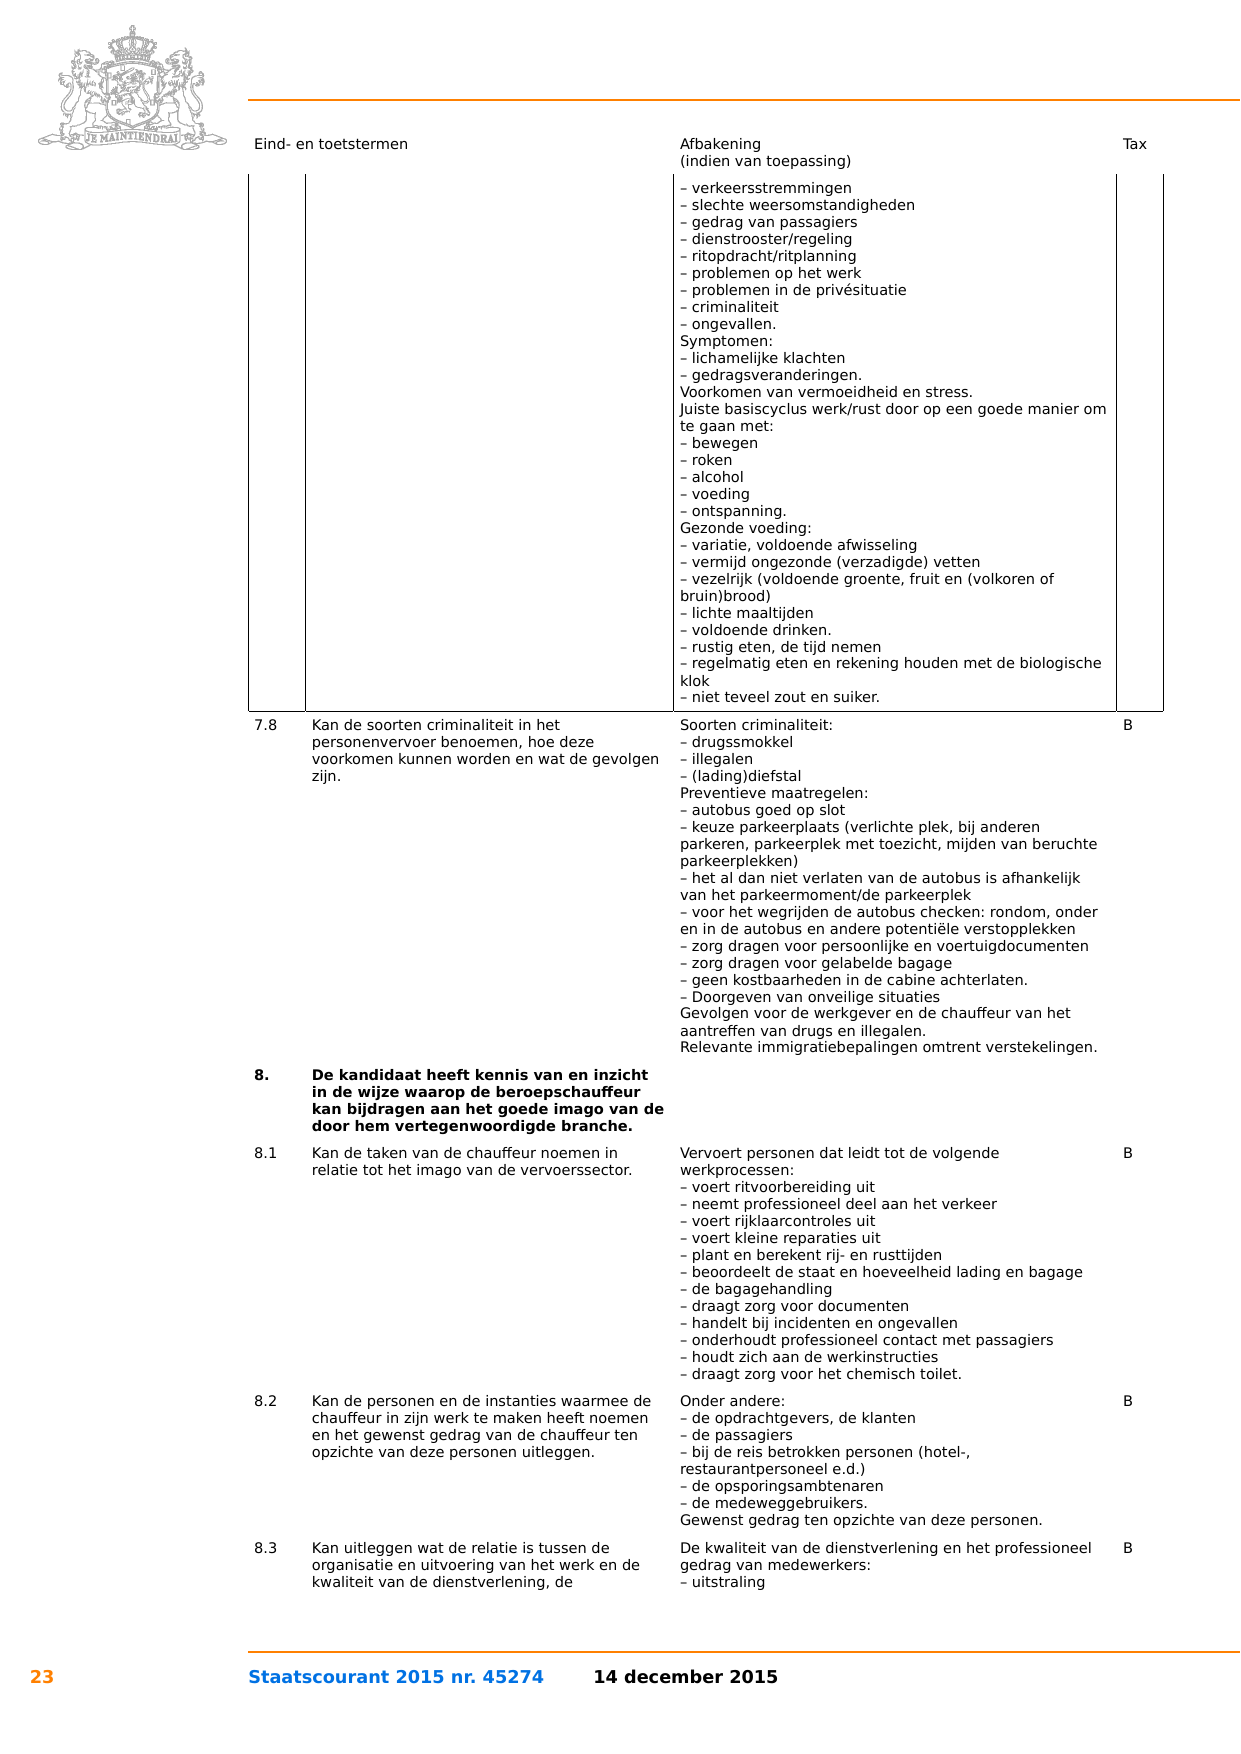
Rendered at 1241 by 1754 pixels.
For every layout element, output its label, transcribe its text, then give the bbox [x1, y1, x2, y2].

table_cell B [1117, 712, 1163, 1061]
table_cell B [1117, 1535, 1163, 1595]
table_cell B [1117, 1389, 1163, 1534]
table_cell 8. [249, 1062, 305, 1139]
table_cell [249, 401, 305, 711]
table_cell Kan de personen en de instanties waarmee de chauffeur in zijn werk te maken heeft noemen en het gewenst gedrag van de chauffeur ten opzichte van deze personen uitleggen. [306, 1389, 673, 1534]
picture [38, 25, 227, 150]
table_cell Vervoert personen dat leidt tot de volgende werkprocessen: – voert ritvoorbereiding uit – neemt professioneel deel aan het verkeer – voert rijklaarcontroles uit – voert kleine reparaties uit – plant en berekent rij- en rusttijden – beoordeelt de staat en hoeveelheid lading en bagage – de bagagehandling – draagt zorg voor documenten – handelt bij incidenten en ongevallen – onderhoudt professioneel contact met passagiers – houdt zich aan de werkinstructies – draagt zorg voor het chemisch toilet. [674, 1140, 1116, 1387]
table_cell [1117, 401, 1163, 711]
table_cell 8.3 [249, 1535, 305, 1595]
table_header Eind- en toetstermen [249, 131, 673, 174]
table_cell Kan de taken van de chauffeur noemen in relatie tot het imago van de vervoerssector. [306, 1140, 673, 1387]
table_cell [306, 175, 673, 401]
table_cell [674, 1062, 1116, 1139]
table_cell Onder andere: – de opdrachtgevers, de klanten – de passagiers – bij de reis betrokken personen (hotel-, restaurantpersoneel e.d.) – de opsporingsambtenaren – de medeweggebruikers. Gewenst gedrag ten opzichte van deze personen. [674, 1389, 1116, 1534]
table_cell – verkeersstremmingen – slechte weersomstandigheden – gedrag van passagiers – dienstrooster/regeling – ritopdracht/ritplanning – problemen op het werk – problemen in de privésituatie – criminaliteit – ongevallen. Symptomen: – lichamelijke klachten – gedragsveranderingen. Voorkomen van vermoeidheid en stress. [674, 175, 1116, 401]
table_cell Kan de soorten criminaliteit in het personenvervoer benoemen, hoe deze voorkomen kunnen worden en wat de gevolgen zijn. [306, 712, 673, 1061]
table_header Tax [1117, 131, 1163, 174]
table_cell 8.1 [249, 1140, 305, 1387]
table_cell Kan uitleggen wat de relatie is tussen de organisatie en uitvoering van het werk en de kwaliteit van de dienstverlening, de [306, 1535, 673, 1595]
table_cell [1117, 175, 1163, 401]
table_cell [306, 401, 673, 711]
table_cell [249, 175, 305, 401]
table_cell De kandidaat heeft kennis van en inzicht in de wijze waarop de beroepschauffeur kan bijdragen aan het goede imago van de door hem vertegenwoordigde branche. [306, 1062, 673, 1139]
table_cell [1117, 1062, 1163, 1139]
table_cell B [1117, 1140, 1163, 1387]
table_cell De kwaliteit van de dienstverlening en het professioneel gedrag van medewerkers: – uitstraling [674, 1535, 1116, 1595]
table_cell 7.8 [249, 712, 305, 1061]
table_cell 8.2 [249, 1389, 305, 1534]
table_cell Soorten criminaliteit: – drugssmokkel – illegalen – (lading)diefstal Preventieve maatregelen: – autobus goed op slot – keuze parkeerplaats (verlichte plek, bij anderen parkeren, parkeerplek met toezicht, mijden van beruchte parkeerplekken) – het al dan niet verlaten van de autobus is afhankelijk van het parkeermoment/de parkeerplek – voor het wegrijden de autobus checken: rondom, onder en in de autobus en andere potentiële verstopplekken – zorg dragen voor persoonlijke en voertuigdocumenten – zorg dragen voor gelabelde bagage – geen kostbaarheden in de cabine achterlaten. – Doorgeven van onveilige situaties Gevolgen voor de werkgever en de chauffeur van het aantreffen van drugs en illegalen. Relevante immigratiebepalingen omtrent verstekelingen. [674, 712, 1116, 1061]
table_header Afbakening (indien van toepassing) [674, 131, 1116, 174]
table_cell Juiste basiscyclus werk/rust door op een goede manier om te gaan met: – bewegen – roken – alcohol – voeding – ontspanning. Gezonde voeding: – variatie, voldoende afwisseling – vermijd ongezonde (verzadigde) vetten – vezelrijk (voldoende groente, fruit en (volkoren of bruin)brood) – lichte maaltijden – voldoende drinken. – rustig eten, de tijd nemen – regelmatig eten en rekening houden met de biologische klok – niet teveel zout en suiker. [674, 401, 1116, 711]
